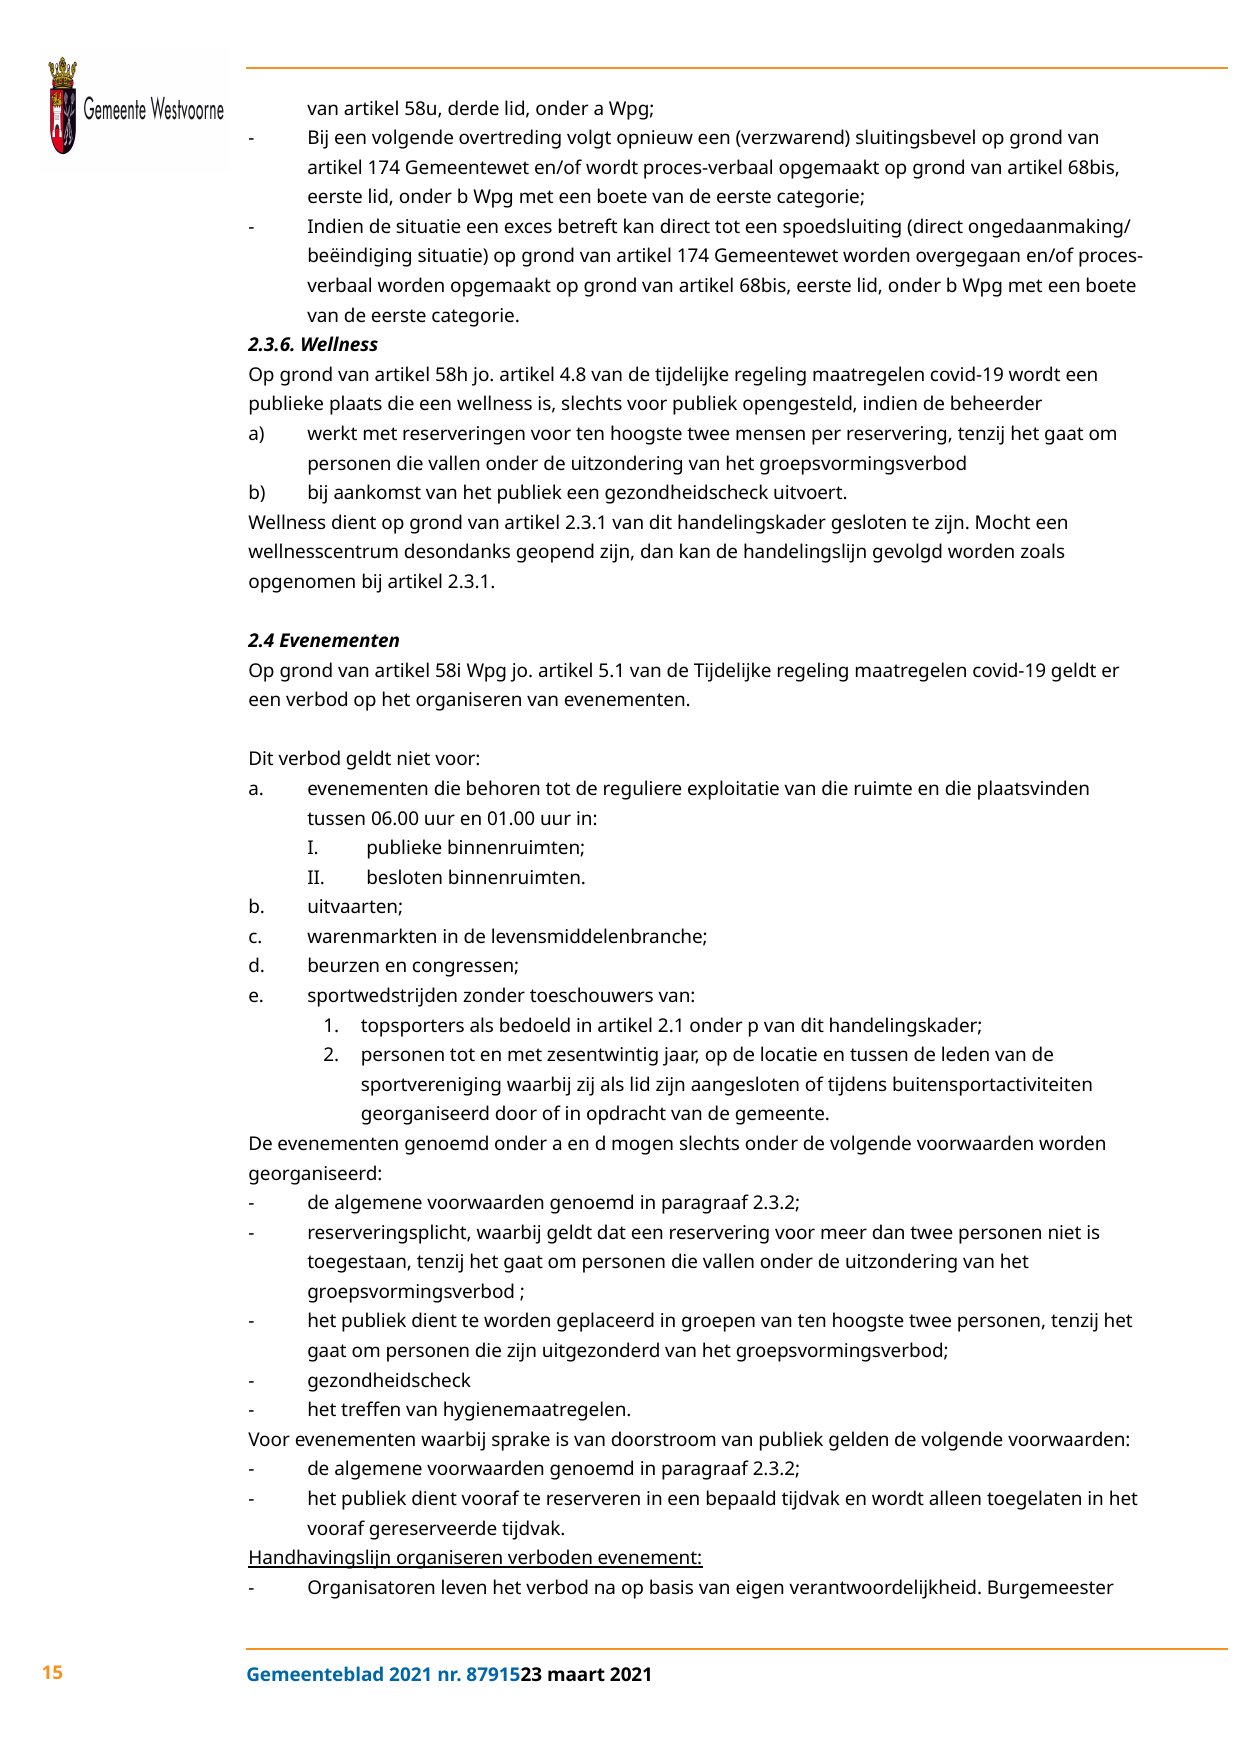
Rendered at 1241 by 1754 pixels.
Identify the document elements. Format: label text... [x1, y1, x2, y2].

text Voor evenementen waarbij sprake is van doorstroom van publiek gelden de volgende voorwaarden: [248, 1426, 1152, 1452]
list sportwedstrijden zonder toeschouwers van: [248, 982, 1152, 1008]
text Wellness dient op grond van artikel 2.3.1 van dit handelingskader gesloten te zijn. Mocht een wellnesscentrum desondanks geopend zijn, dan kan de handelingslijn gevolgd worden zoals opgenomen bij artikel 2.3.1. [248, 509, 1152, 594]
list de algemene voorwaarden genoemd in paragraaf 2.3.2; [248, 1456, 1152, 1481]
list Bij een volgende overtreding volgt opnieuw een (verzwarend) sluitingsbevel op grond van artikel 174 Gemeentewet en/of wordt proces-verbaal opgemaakt op grond van artikel 68bis, eerste lid, onder b Wpg met een boete van de eerste categorie; [248, 124, 1152, 209]
text Op grond van artikel 58h jo. artikel 4.8 van de tijdelijke regeling maatregelen covid-19 wordt een publieke plaats die een wellness is, slechts voor publiek opengesteld, indien de beheerder [248, 361, 1152, 416]
list het treffen van hygienemaatregelen. [248, 1396, 1152, 1422]
list Indien de situatie een exces betreft kan direct tot een spoedsluiting (direct ongedaanmaking/ beëindiging situatie) op grond van artikel 174 Gemeentewet worden overgegaan en/of proces-verbaal worden opgemaakt op grond van artikel 68bis, eerste lid, onder b Wpg met een boete van de eerste categorie. [248, 213, 1152, 328]
list bij aankomst van het publiek een gezondheidscheck uitvoert. [248, 479, 1152, 505]
list publieke binnenruimten; [307, 834, 1152, 860]
list werkt met reserveringen voor ten hoogste twee mensen per reservering, tenzij het gaat om personen die vallen onder de uitzondering van het groepsvormingsverbod [248, 420, 1152, 476]
list van artikel 58u, derde lid, onder a Wpg; [248, 95, 1152, 121]
list uitvaarten; [248, 893, 1152, 919]
list reserveringsplicht, waarbij geldt dat een reservering voor meer dan twee personen niet is toegestaan, tenzij het gaat om personen die vallen onder de uitzondering van het groepsvormingsverbod ; [248, 1219, 1152, 1304]
picture [41, 47, 231, 172]
list topsporters als bedoeld in artikel 2.1 onder p van dit handelingskader; [323, 1012, 1152, 1038]
list evenementen die behoren tot de reguliere exploitatie van die ruimte en die plaatsvinden tussen 06.00 uur en 01.00 uur in: [248, 775, 1152, 831]
list warenmarkten in de levensmiddelenbranche; [248, 923, 1152, 949]
list het publiek dient vooraf te reserveren in een bepaald tijdvak en wordt alleen toegelaten in het vooraf gereserveerde tijdvak. [248, 1485, 1152, 1541]
text Dit verbod geldt niet voor: [248, 746, 1152, 771]
text Op grond van artikel 58i Wpg jo. artikel 5.1 van de Tijdelijke regeling maatregelen covid-19 geldt er een verbod op het organiseren van evenementen. [248, 657, 1152, 712]
list beurzen en congressen; [248, 953, 1152, 978]
text Handhavingslijn organiseren verboden evenement: [248, 1544, 1152, 1570]
text 2.4 Evenementen [248, 627, 1152, 653]
list besloten binnenruimten. [307, 864, 1152, 890]
list gezondheidscheck [248, 1367, 1152, 1393]
text 2.3.6. Wellness [248, 331, 1152, 357]
list het publiek dient te worden geplaceerd in groepen van ten hoogste twee personen, tenzij het gaat om personen die zijn uitgezonderd van het groepsvormingsverbod; [248, 1308, 1152, 1363]
list personen tot en met zesentwintig jaar, op de locatie en tussen de leden van de sportvereniging waarbij zij als lid zijn aangesloten of tijdens buitensportactiviteiten georganiseerd door of in opdracht van de gemeente. [323, 1041, 1152, 1126]
list Organisatoren leven het verbod na op basis van eigen verantwoordelijkheid. Burgemeester [248, 1574, 1152, 1600]
text De evenementen genoemd onder a en d mogen slechts onder de volgende voorwaarden worden georganiseerd: [248, 1130, 1152, 1186]
list de algemene voorwaarden genoemd in paragraaf 2.3.2; [248, 1189, 1152, 1215]
